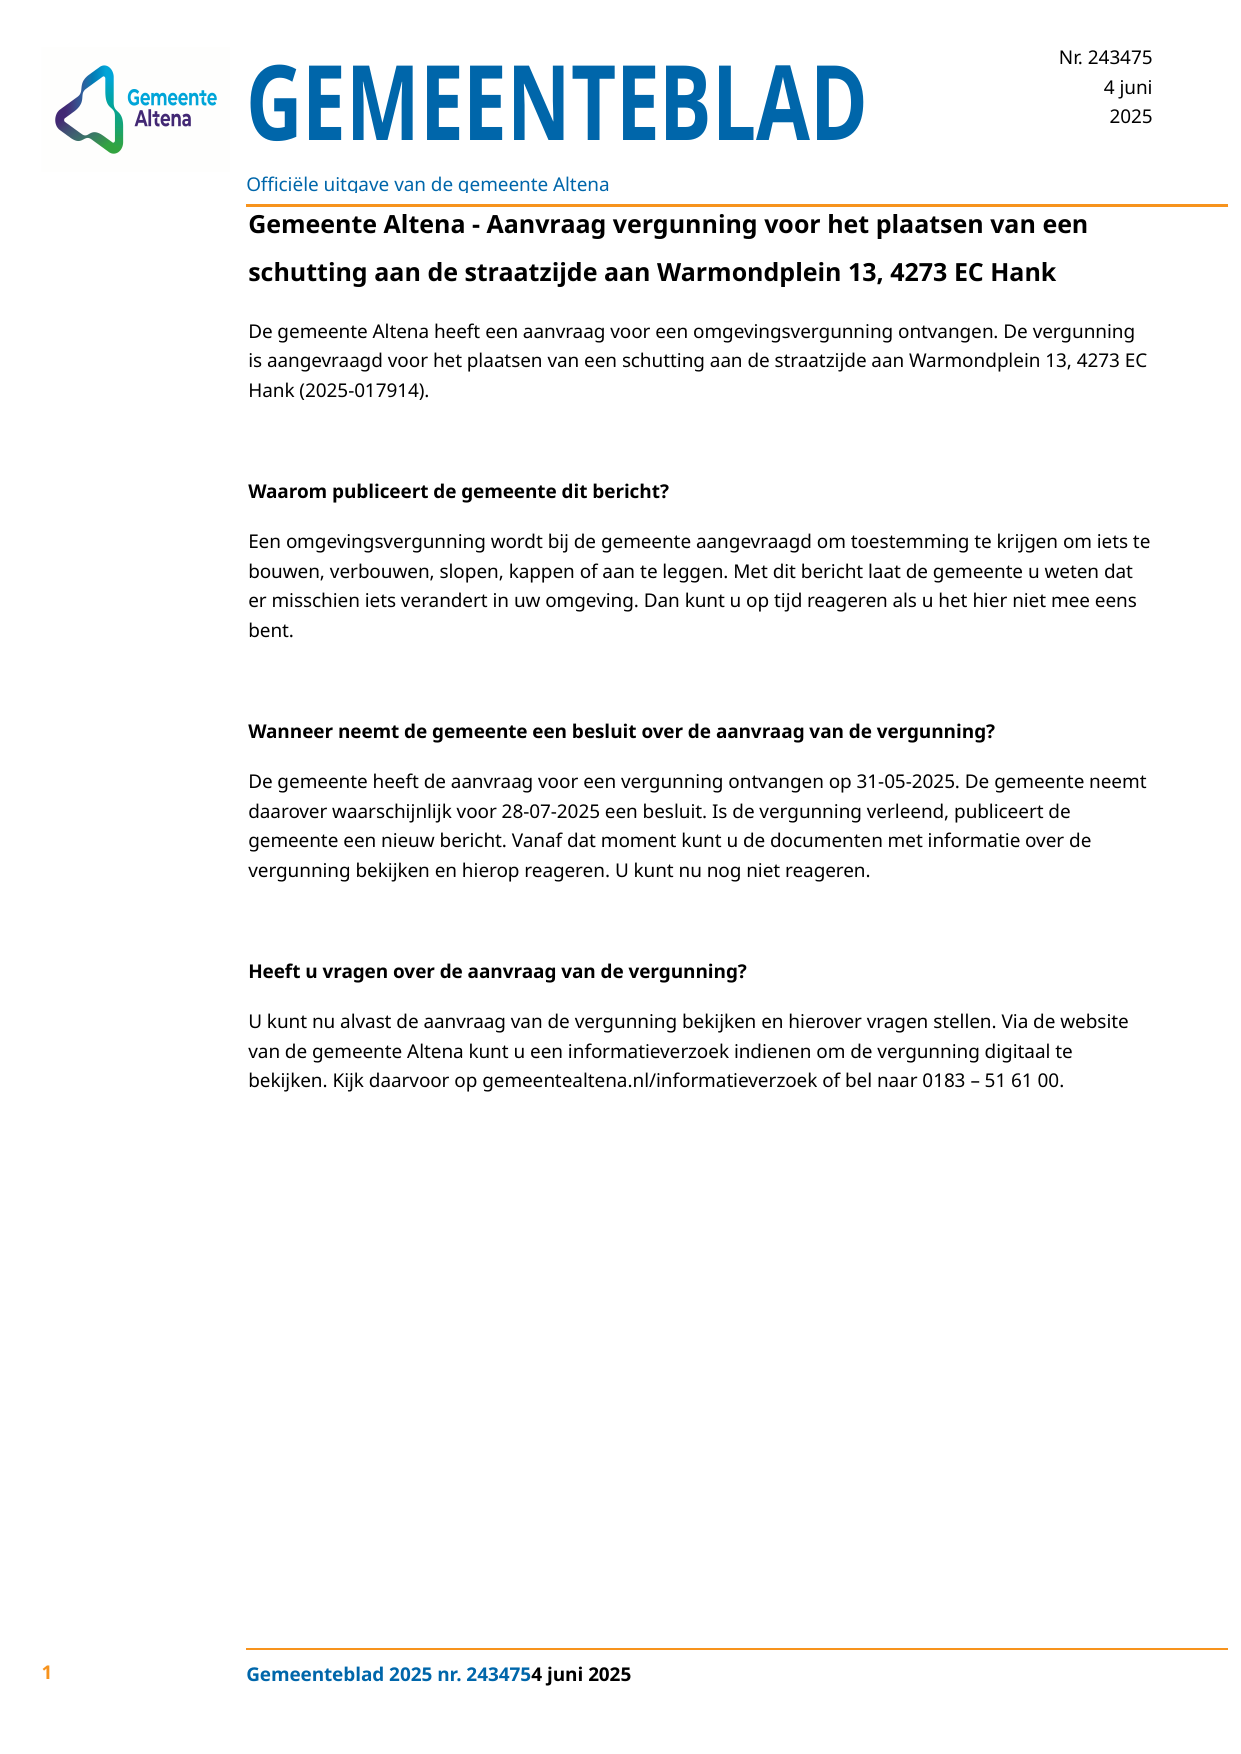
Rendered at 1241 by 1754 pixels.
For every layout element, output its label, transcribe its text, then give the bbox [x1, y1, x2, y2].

picture [41, 47, 231, 172]
text Wanneer neemt de gemeente een besluit over de aanvraag van de vergunning? [248, 718, 1152, 744]
text Heeft u vragen over de aanvraag van de vergunning? [248, 958, 1152, 984]
text De gemeente Altena heeft een aanvraag voor een omgevingsvergunning ontvangen. De vergunning is aangevraagd voor het plaatsen van een schutting aan de straatzijde aan Warmondplein 13, 4273 EC Hank (2025-017914). [248, 318, 1152, 403]
text Gemeente Altena - Aanvraag vergunning voor het plaatsen van een schutting aan de straatzijde aan Warmondplein 13, 4273 EC Hank [248, 207, 1152, 288]
text Waarom publiceert de gemeente dit bericht? [248, 478, 1152, 504]
text De gemeente heeft de aanvraag voor een vergunning ontvangen op 31-05-2025. De gemeente neemt daarover waarschijnlijk voor 28-07-2025 een besluit. Is de vergunning verleend, publiceert de gemeente een nieuw bericht. Vanaf dat moment kunt u de documenten met informatie over de vergunning bekijken en hierop reageren. U kunt nu nog niet reageren. [248, 768, 1152, 883]
text U kunt nu alvast de aanvraag van de vergunning bekijken en hierover vragen stellen. Via de website van de gemeente Altena kunt u een informatieverzoek indienen om de vergunning digitaal te bekijken. Kijk daarvoor op gemeentealtena.nl/informatieverzoek of bel naar 0183 – 51 61 00. [248, 1008, 1152, 1093]
text Een omgevingsvergunning wordt bij de gemeente aangevraagd om toestemming te krijgen om iets te bouwen, verbouwen, slopen, kappen of aan te leggen. Met dit bericht laat de gemeente u weten dat er misschien iets verandert in uw omgeving. Dan kunt u op tijd reageren als u het hier niet mee eens bent. [248, 528, 1152, 643]
